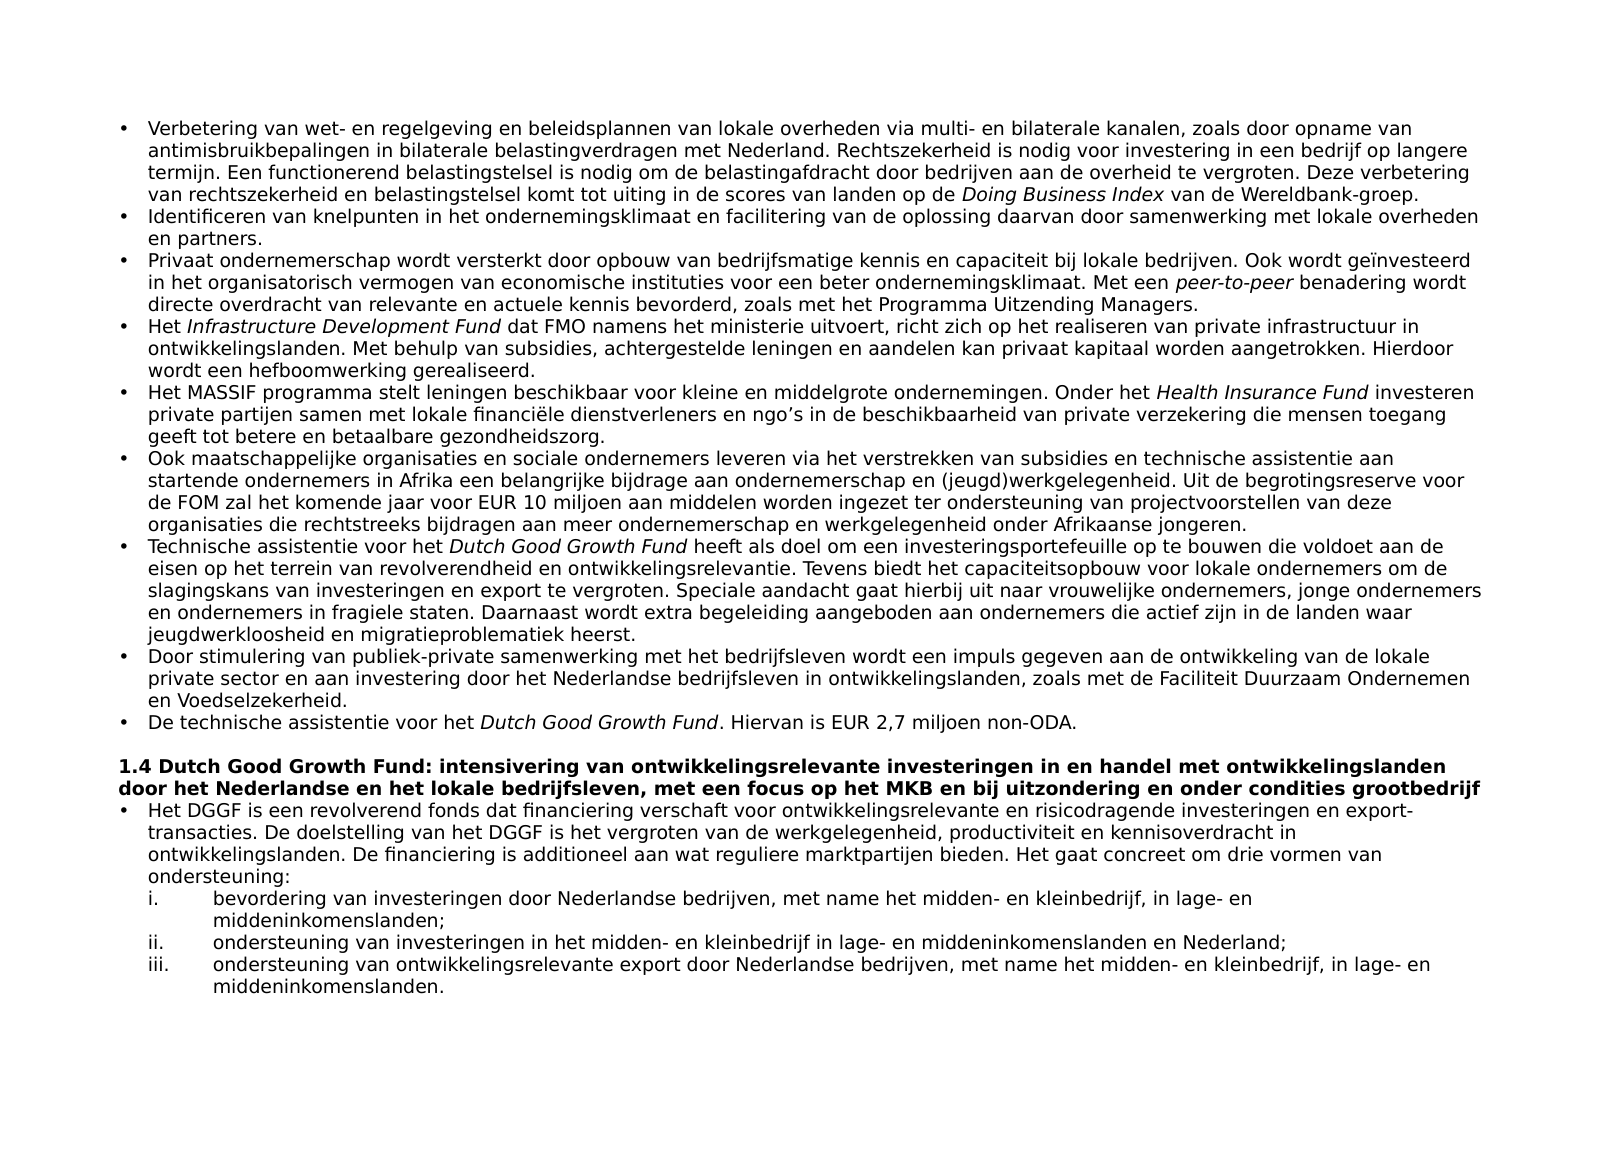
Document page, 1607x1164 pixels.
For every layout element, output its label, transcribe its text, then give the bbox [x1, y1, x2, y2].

text • Door stimulering van publiek-private samenwerking met het bedrijfsleven wordt een impuls gegeven aan de ontwikkeling van de lokale private sector en aan investering door het Nederlandse bedrijfsleven in ontwikkelingslanden, zoals met de Faciliteit Duurzaam Ondernemen en Voedselzekerheid. [118, 646, 1488, 712]
text • Het Infrastructure Development Fund dat FMO namens het ministerie uitvoert, richt zich op het realiseren van private infrastructuur in ontwikkelingslanden. Met behulp van subsidies, achtergestelde leningen en aandelen kan privaat kapitaal worden aangetrokken. Hierdoor wordt een hefboomwerking gerealiseerd. [118, 316, 1488, 382]
text • Het DGGF is een revolverend fonds dat financiering verschaft voor ontwikkelingsrelevante en risicodragende investeringen en export-transacties. De doelstelling van het DGGF is het vergroten van de werkgelegenheid, productiviteit en kennisoverdracht in ontwikkelingslanden. De financiering is additioneel aan wat reguliere marktpartijen bieden. Het gaat concreet om drie vormen van ondersteuning: [118, 800, 1488, 888]
text • Privaat ondernemerschap wordt versterkt door opbouw van bedrijfsmatige kennis en capaciteit bij lokale bedrijven. Ook wordt geïnvesteerd in het organisatorisch vermogen van economische instituties voor een beter ondernemingsklimaat. Met een peer-to-peer benadering wordt directe overdracht van relevante en actuele kennis bevorderd, zoals met het Programma Uitzending Managers. [118, 250, 1488, 316]
text • Het MASSIF programma stelt leningen beschikbaar voor kleine en middelgrote ondernemingen. Onder het Health Insurance Fund investeren private partijen samen met lokale financiële dienstverleners en ngo’s in de beschikbaarheid van private verzekering die mensen toegang geeft tot betere en betaalbare gezondheidszorg. [118, 382, 1488, 448]
text • De technische assistentie voor het Dutch Good Growth Fund. Hiervan is EUR 2,7 miljoen non-ODA. [118, 712, 1488, 733]
text i. bevordering van investeringen door Nederlandse bedrijven, met name het midden- en kleinbedrijf, in lage- en middeninkomenslanden; [148, 888, 1488, 932]
subtitle 1.4 Dutch Good Growth Fund: intensivering van ontwikkelingsrelevante investeringen in en handel met ontwikkelingslanden door het Nederlandse en het lokale bedrijfsleven, met een focus op het MKB en bij uitzondering en onder condities grootbedrijf [118, 756, 1488, 800]
text • Verbetering van wet- en regelgeving en beleidsplannen van lokale overheden via multi- en bilaterale kanalen, zoals door opname van antimisbruikbepalingen in bilaterale belastingverdragen met Nederland. Rechtszekerheid is nodig voor investering in een bedrijf op langere termijn. Een functionerend belastingstelsel is nodig om de belastingafdracht door bedrijven aan de overheid te vergroten. Deze verbetering van rechtszekerheid en belastingstelsel komt tot uiting in de scores van landen op de Doing Business Index van de Wereldbank-groep. [118, 118, 1488, 206]
text • Identificeren van knelpunten in het ondernemingsklimaat en facilitering van de oplossing daarvan door samenwerking met lokale overheden en partners. [118, 206, 1488, 250]
text • Technische assistentie voor het Dutch Good Growth Fund heeft als doel om een investeringsportefeuille op te bouwen die voldoet aan de eisen op het terrein van revolverendheid en ontwikkelingsrelevantie. Tevens biedt het capaciteitsopbouw voor lokale ondernemers om de slagingskans van investeringen en export te vergroten. Speciale aandacht gaat hierbij uit naar vrouwelijke ondernemers, jonge ondernemers en ondernemers in fragiele staten. Daarnaast wordt extra begeleiding aangeboden aan ondernemers die actief zijn in de landen waar jeugdwerkloosheid en migratieproblematiek heerst. [118, 536, 1488, 646]
text iii. ondersteuning van ontwikkelingsrelevante export door Nederlandse bedrijven, met name het midden- en kleinbedrijf, in lage- en middeninkomenslanden. [148, 953, 1488, 997]
text • Ook maatschappelijke organisaties en sociale ondernemers leveren via het verstrekken van subsidies en technische assistentie aan startende ondernemers in Afrika een belangrijke bijdrage aan ondernemerschap en (jeugd)werkgelegenheid. Uit de begrotingsreserve voor de FOM zal het komende jaar voor EUR 10 miljoen aan middelen worden ingezet ter ondersteuning van projectvoorstellen van deze organisaties die rechtstreeks bijdragen aan meer ondernemerschap en werkgelegenheid onder Afrikaanse jongeren. [118, 448, 1488, 536]
text ii. ondersteuning van investeringen in het midden- en kleinbedrijf in lage- en middeninkomenslanden en Nederland; [148, 932, 1488, 953]
